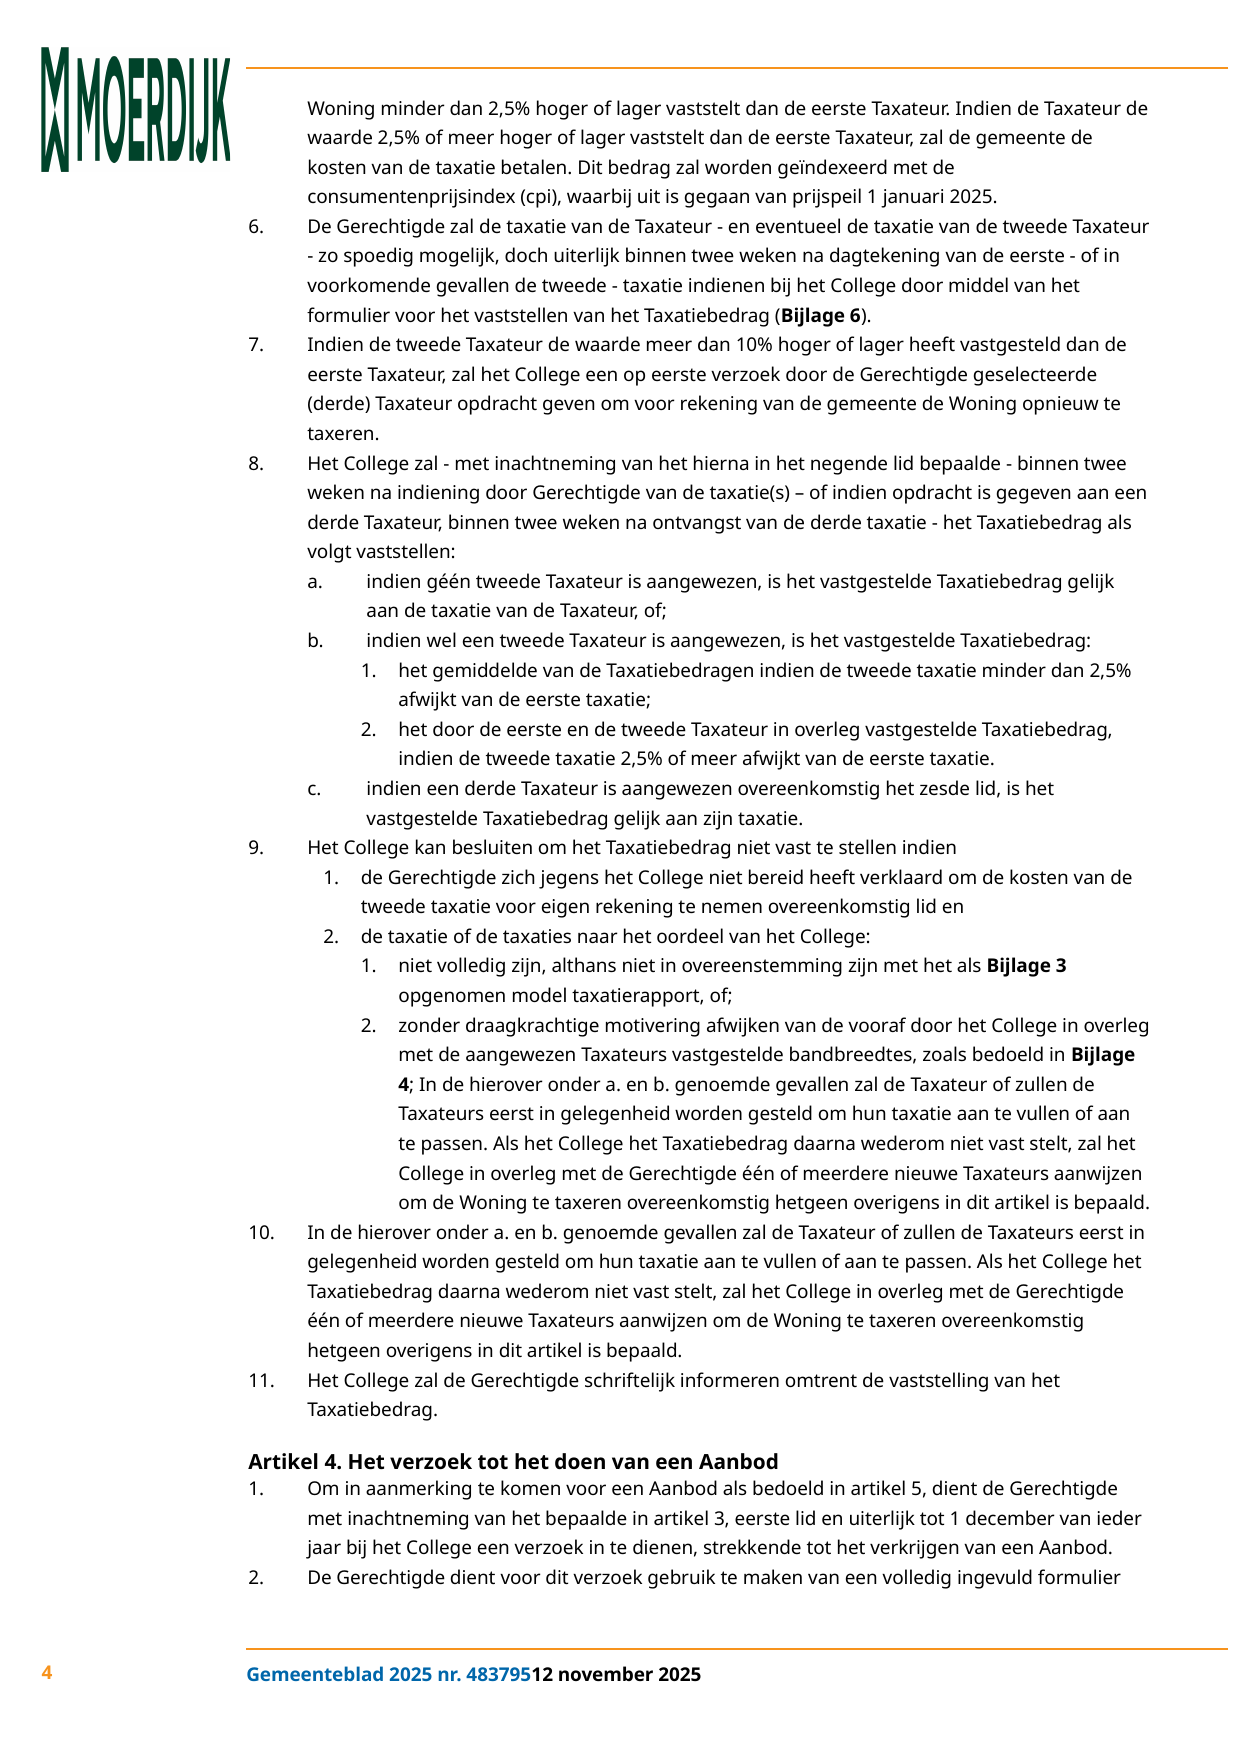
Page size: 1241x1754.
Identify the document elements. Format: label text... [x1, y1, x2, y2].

list de Gerechtigde zich jegens het College niet bereid heeft verklaard om de kosten van de tweede taxatie voor eigen rekening te nemen overeenkomstig lid en [323, 864, 1152, 919]
text Artikel 4. Het verzoek tot het doen van een Aanbod [248, 1447, 1152, 1475]
list Indien de tweede Taxateur de waarde meer dan 10% hoger of lager heeft vastgesteld dan de eerste Taxateur, zal het College een op eerste verzoek door de Gerechtigde geselecteerde (derde) Taxateur opdracht geven om voor rekening van de gemeente de Woning opnieuw te taxeren. [248, 331, 1152, 446]
list De Gerechtigde zal de taxatie van de Taxateur - en eventueel de taxatie van de tweede Taxateur - zo spoedig mogelijk, doch uiterlijk binnen twee weken na dagtekening van de eerste - of in voorkomende gevallen de tweede - taxatie indienen bij het College door middel van het formulier voor het vaststellen van het Taxatiebedrag (Bijlage 6). [248, 213, 1152, 328]
list het gemiddelde van de Taxatiebedragen indien de tweede taxatie minder dan 2,5% afwijkt van de eerste taxatie; [361, 657, 1152, 712]
picture [41, 47, 231, 172]
list De Gerechtigde dient voor dit verzoek gebruik te maken van een volledig ingevuld formulier [248, 1564, 1152, 1590]
list het door de eerste en de tweede Taxateur in overleg vastgestelde Taxatiebedrag, indien de tweede taxatie 2,5% of meer afwijkt van de eerste taxatie. [361, 716, 1152, 771]
list Woning minder dan 2,5% hoger of lager vaststelt dan de eerste Taxateur. Indien de Taxateur de waarde 2,5% of meer hoger of lager vaststelt dan de eerste Taxateur, zal de gemeente de kosten van de taxatie betalen. Dit bedrag zal worden geïndexeerd met de consumentenprijsindex (cpi), waarbij uit is gegaan van prijspeil 1 januari 2025. [248, 95, 1152, 209]
list Het College zal - met inachtneming van het hierna in het negende lid bepaalde - binnen twee weken na indiening door Gerechtigde van de taxatie(s) – of indien opdracht is gegeven aan een derde Taxateur, binnen twee weken na ontvangst van de derde taxatie - het Taxatiebedrag als volgt vaststellen: [248, 450, 1152, 564]
list Om in aanmerking te komen voor een Aanbod als bedoeld in artikel 5, dient de Gerechtigde met inachtneming van het bepaalde in artikel 3, eerste lid en uiterlijk tot 1 december van ieder jaar bij het College een verzoek in te dienen, strekkende tot het verkrijgen van een Aanbod. [248, 1475, 1152, 1560]
list indien géén tweede Taxateur is aangewezen, is het vastgestelde Taxatiebedrag gelijk aan de taxatie van de Taxateur, of; [307, 568, 1152, 623]
list indien wel een tweede Taxateur is aangewezen, is het vastgestelde Taxatiebedrag: [307, 627, 1152, 653]
list niet volledig zijn, althans niet in overeenstemming zijn met het als Bijlage 3 opgenomen model taxatierapport, of; [361, 953, 1152, 1008]
list zonder draagkrachtige motivering afwijken van de vooraf door het College in overleg met de aangewezen Taxateurs vastgestelde bandbreedtes, zoals bedoeld in Bijlage 4; In de hierover onder a. en b. genoemde gevallen zal de Taxateur of zullen de Taxateurs eerst in gelegenheid worden gesteld om hun taxatie aan te vullen of aan te passen. Als het College het Taxatiebedrag daarna wederom niet vast stelt, zal het College in overleg met de Gerechtigde één of meerdere nieuwe Taxateurs aanwijzen om de Woning te taxeren overeenkomstig hetgeen overigens in dit artikel is bepaald. [361, 1012, 1152, 1215]
list Het College zal de Gerechtigde schriftelijk informeren omtrent de vaststelling van het Taxatiebedrag. [248, 1367, 1152, 1422]
list In de hierover onder a. en b. genoemde gevallen zal de Taxateur of zullen de Taxateurs eerst in gelegenheid worden gesteld om hun taxatie aan te vullen of aan te passen. Als het College het Taxatiebedrag daarna wederom niet vast stelt, zal het College in overleg met de Gerechtigde één of meerdere nieuwe Taxateurs aanwijzen om de Woning te taxeren overeenkomstig hetgeen overigens in dit artikel is bepaald. [248, 1219, 1152, 1363]
list Het College kan besluiten om het Taxatiebedrag niet vast te stellen indien [248, 834, 1152, 860]
list de taxatie of de taxaties naar het oordeel van het College: [323, 923, 1152, 949]
list indien een derde Taxateur is aangewezen overeenkomstig het zesde lid, is het vastgestelde Taxatiebedrag gelijk aan zijn taxatie. [307, 775, 1152, 831]
